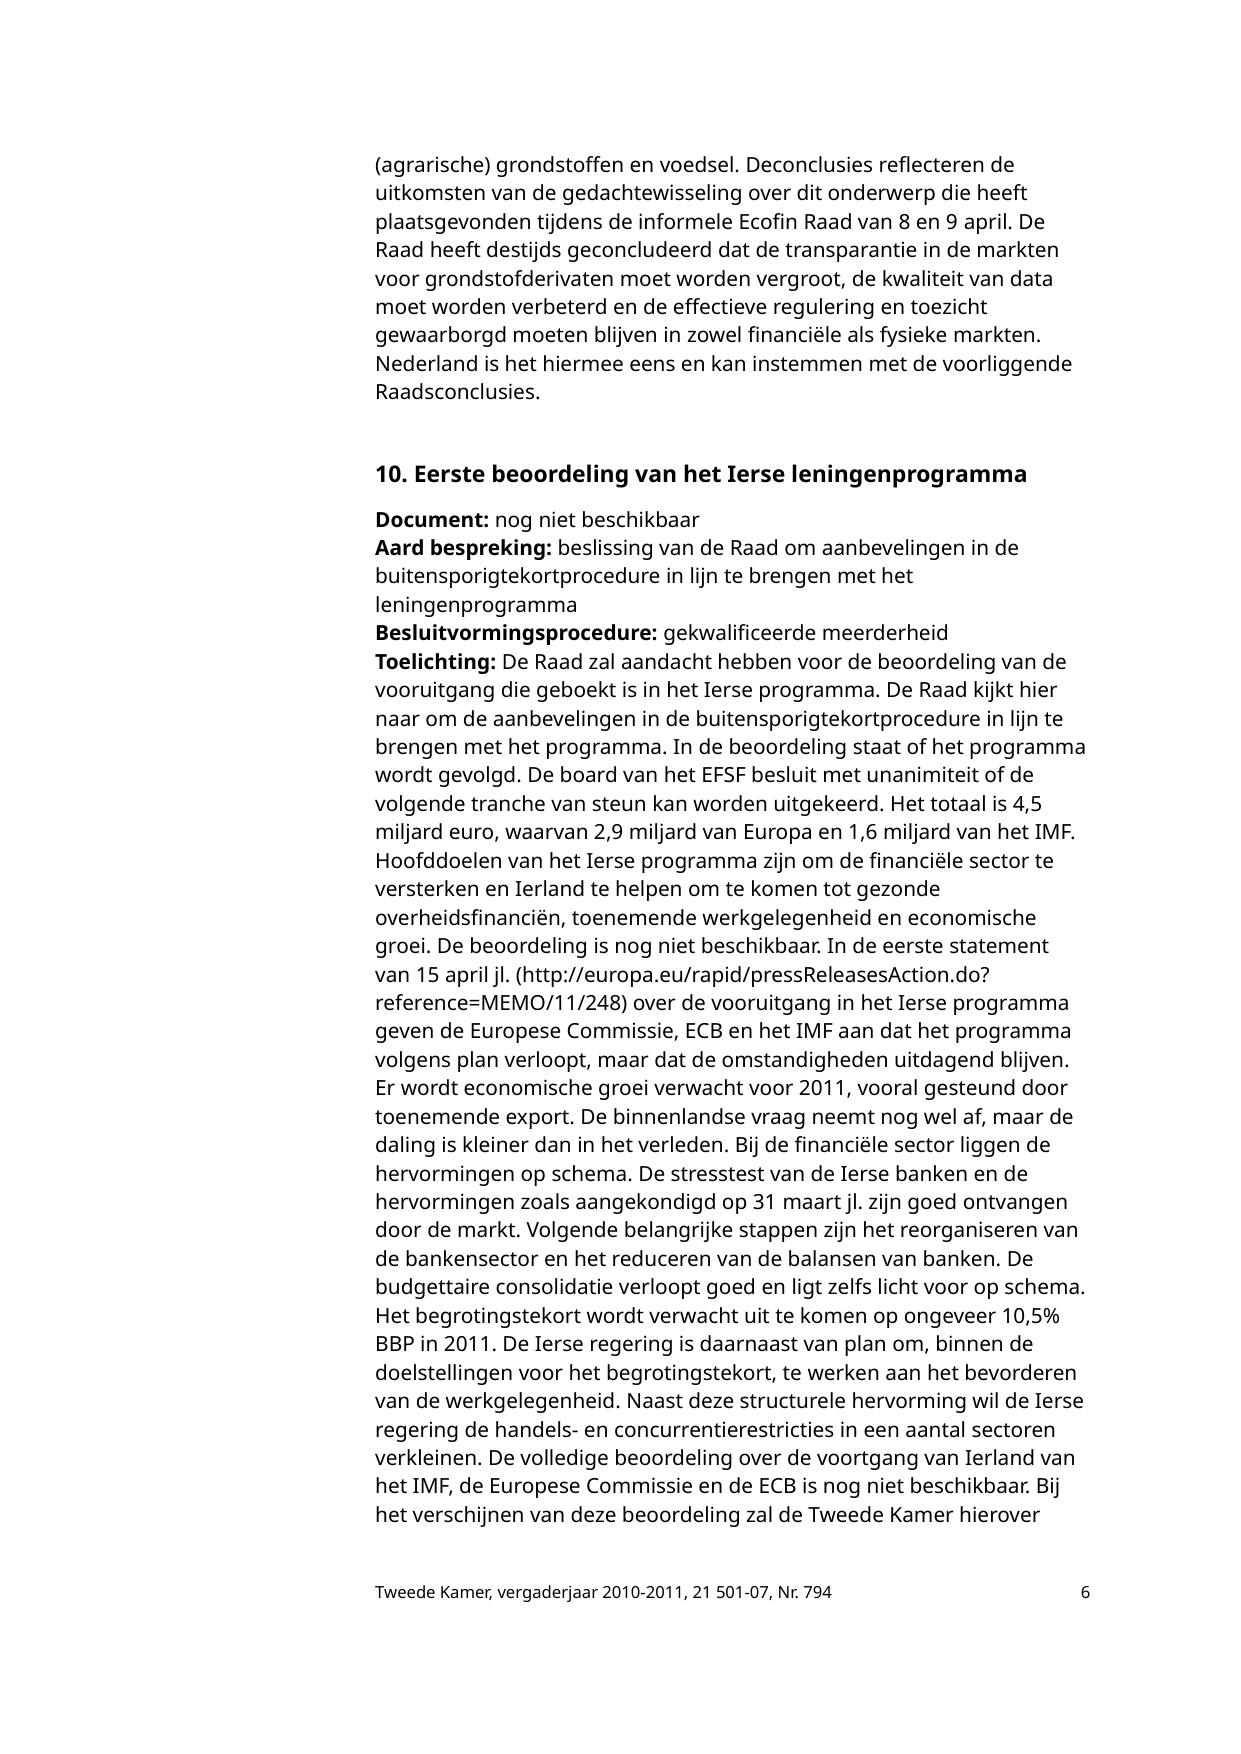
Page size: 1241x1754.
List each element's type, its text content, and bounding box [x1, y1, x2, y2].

subtitle 10. Eerste beoordeling van het Ierse leningenprogramma [375, 458, 1090, 490]
text Document: nog niet beschikbaar [375, 505, 1090, 533]
text (agrarische) grondstoffen en voedsel. Deconclusies reflecteren de uitkomsten van de gedachtewisseling over dit onderwerp die heeft plaatsgevonden tijdens de informele Ecofin Raad van 8 en 9 april. De Raad heeft destijds geconcludeerd dat de transparantie in de markten voor grondstofderivaten moet worden vergroot, de kwaliteit van data moet worden verbeterd en de effectieve regulering en toezicht gewaarborgd moeten blijven in zowel financiële als fysieke markten. Nederland is het hiermee eens en kan instemmen met de voorliggende Raadsconclusies. [375, 150, 1090, 406]
text Toelichting: De Raad zal aandacht hebben voor de beoordeling van de vooruitgang die geboekt is in het Ierse programma. De Raad kijkt hier naar om de aanbevelingen in de buitensporigtekortprocedure in lijn te brengen met het programma. In de beoordeling staat of het programma wordt gevolgd. De board van het EFSF besluit met unanimiteit of de volgende tranche van steun kan worden uitgekeerd. Het totaal is 4,5 miljard euro, waarvan 2,9 miljard van Europa en 1,6 miljard van het IMF. Hoofddoelen van het Ierse programma zijn om de financiële sector te versterken en Ierland te helpen om te komen tot gezonde overheidsfinanciën, toenemende werkgelegenheid en economische groei. De beoordeling is nog niet beschikbaar. In de eerste statement van 15 april jl. (http://europa.eu/rapid/pressReleasesAction.do?reference=MEMO/11/248) over de vooruitgang in het Ierse programma geven de Europese Commissie, ECB en het IMF aan dat het programma volgens plan verloopt, maar dat de omstandigheden uitdagend blijven. Er wordt economische groei verwacht voor 2011, vooral gesteund door toenemende export. De binnenlandse vraag neemt nog wel af, maar de daling is kleiner dan in het verleden. Bij de financiële sector liggen de hervormingen op schema. De stresstest van de Ierse banken en de hervormingen zoals aangekondigd op 31 maart jl. zijn goed ontvangen door de markt. Volgende belangrijke stappen zijn het reorganiseren van de bankensector en het reduceren van de balansen van banken. De budgettaire consolidatie verloopt goed en ligt zelfs licht voor op schema. Het begrotingstekort wordt verwacht uit te komen op ongeveer 10,5% BBP in 2011. De Ierse regering is daarnaast van plan om, binnen de doelstellingen voor het begrotingstekort, te werken aan het bevorderen van de werkgelegenheid. Naast deze structurele hervorming wil de Ierse regering de handels- en concurrentierestricties in een aantal sectoren verkleinen. De volledige beoordeling over de voortgang van Ierland van het IMF, de Europese Commissie en de ECB is nog niet beschikbaar. Bij het verschijnen van deze beoordeling zal de Tweede Kamer hierover [375, 647, 1090, 1528]
text Aard bespreking: beslissing van de Raad om aanbevelingen in de buitensporigtekortprocedure in lijn te brengen met het leningenprogramma [375, 533, 1090, 618]
text Besluitvormingsprocedure: gekwalificeerde meerderheid [375, 618, 1090, 647]
